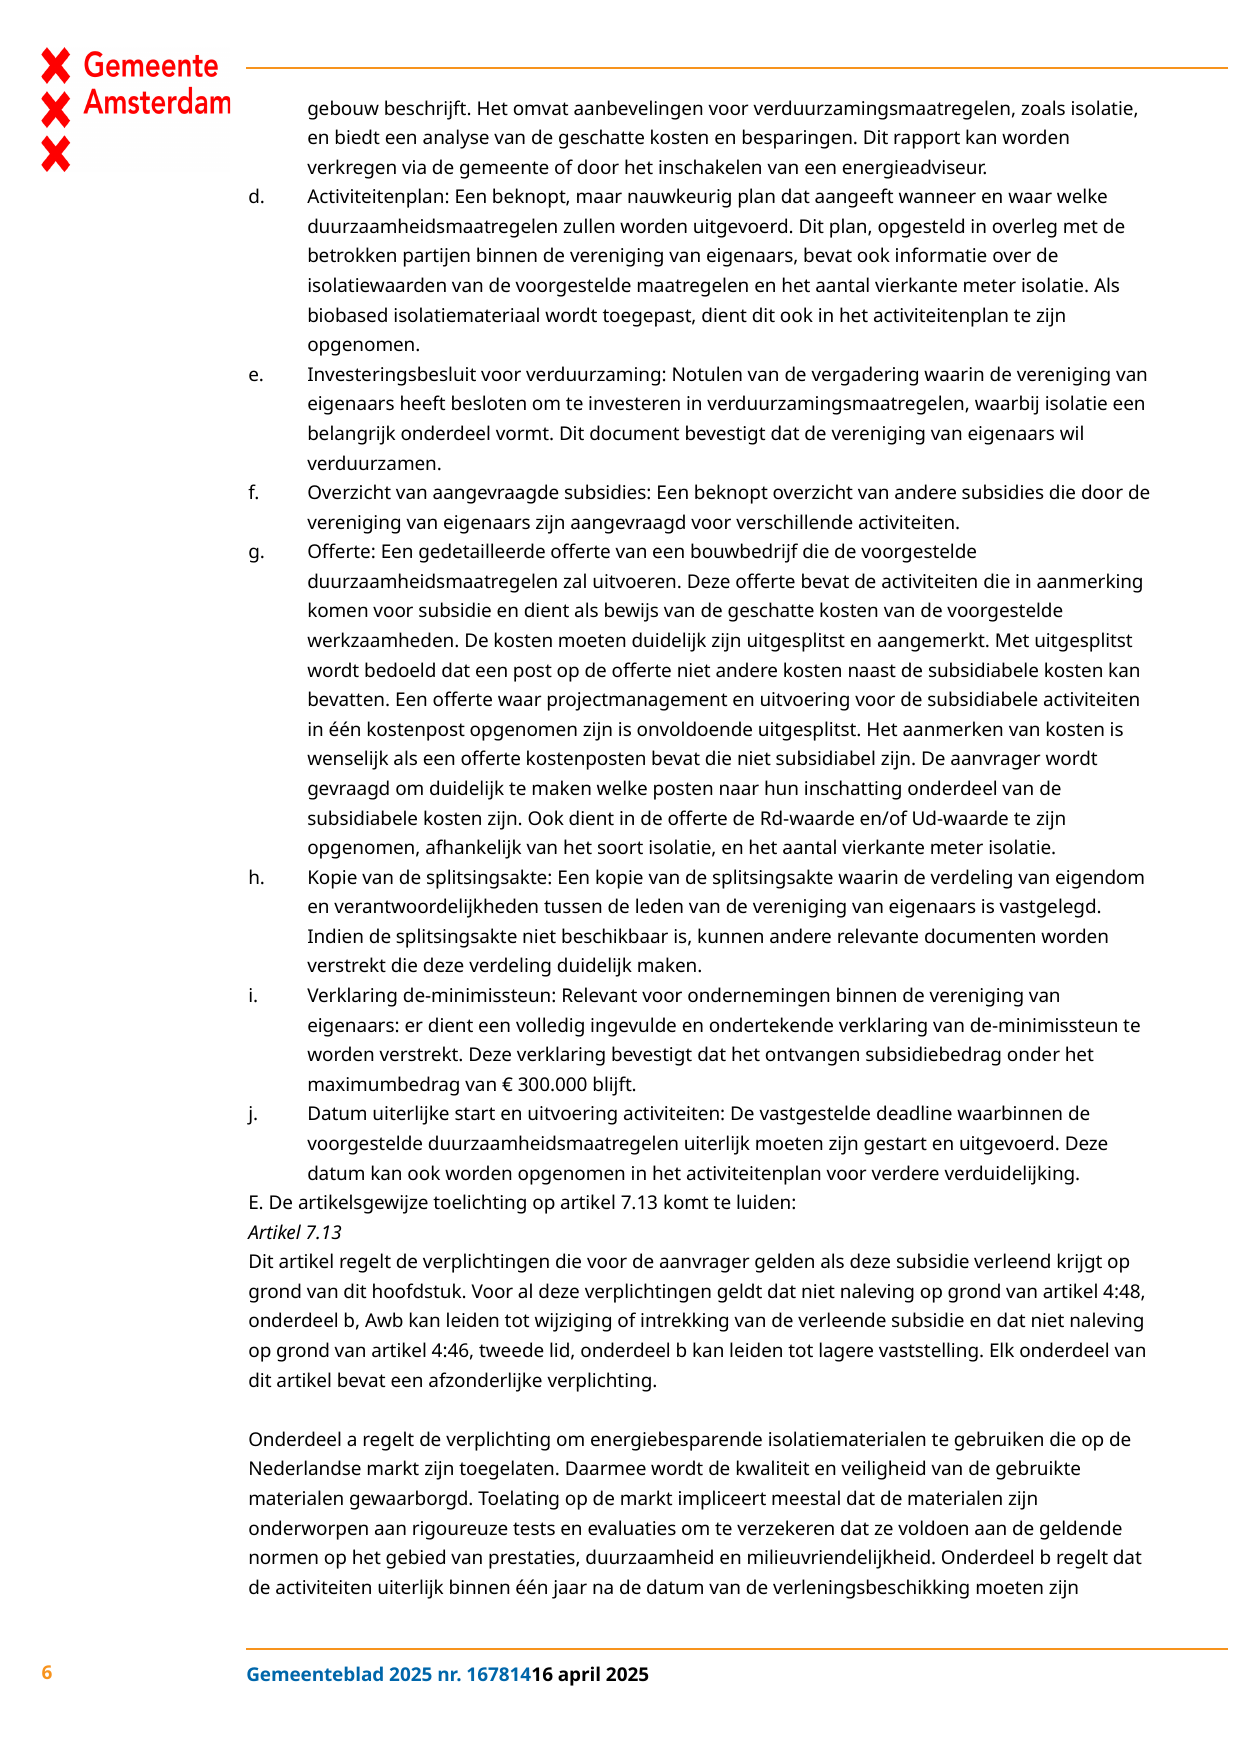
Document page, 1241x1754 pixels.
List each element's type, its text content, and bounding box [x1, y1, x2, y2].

text Artikel 7.13 [248, 1219, 1152, 1245]
text Onderdeel a regelt de verplichting om energiebesparende isolatiematerialen te gebruiken die op de Nederlandse markt zijn toegelaten. Daarmee wordt de kwaliteit en veiligheid van de gebruikte materialen gewaarborgd. Toelating op de markt impliceert meestal dat de materialen zijn onderworpen aan rigoureuze tests en evaluaties om te verzekeren dat ze voldoen aan de geldende normen op het gebied van prestaties, duurzaamheid en milieuvriendelijkheid. Onderdeel b regelt dat de activiteiten uiterlijk binnen één jaar na de datum van de verleningsbeschikking moeten zijn [248, 1426, 1152, 1600]
list Kopie van de splitsingsakte: Een kopie van de splitsingsakte waarin de verdeling van eigendom en verantwoordelijkheden tussen de leden van de vereniging van eigenaars is vastgelegd. Indien de splitsingsakte niet beschikbaar is, kunnen andere relevante documenten worden verstrekt die deze verdeling duidelijk maken. [248, 864, 1152, 978]
list Verklaring de-minimissteun: Relevant voor ondernemingen binnen de vereniging van eigenaars: er dient een volledig ingevulde en ondertekende verklaring van de-minimissteun te worden verstrekt. Deze verklaring bevestigt dat het ontvangen subsidiebedrag onder het maximumbedrag van € 300.000 blijft. [248, 982, 1152, 1097]
text E. De artikelsgewijze toelichting op artikel 7.13 komt te luiden: [248, 1189, 1152, 1215]
list Datum uiterlijke start en uitvoering activiteiten: De vastgestelde deadline waarbinnen de voorgestelde duurzaamheidsmaatregelen uiterlijk moeten zijn gestart en uitgevoerd. Deze datum kan ook worden opgenomen in het activiteitenplan voor verdere verduidelijking. [248, 1101, 1152, 1186]
list Overzicht van aangevraagde subsidies: Een beknopt overzicht van andere subsidies die door de vereniging van eigenaars zijn aangevraagd voor verschillende activiteiten. [248, 479, 1152, 535]
list gebouw beschrijft. Het omvat aanbevelingen voor verduurzamingsmaatregelen, zoals isolatie, en biedt een analyse van de geschatte kosten en besparingen. Dit rapport kan worden verkregen via de gemeente of door het inschakelen van een energieadviseur. [248, 95, 1152, 180]
list Activiteitenplan: Een beknopt, maar nauwkeurig plan dat aangeeft wanneer en waar welke duurzaamheidsmaatregelen zullen worden uitgevoerd. Dit plan, opgesteld in overleg met de betrokken partijen binnen de vereniging van eigenaars, bevat ook informatie over de isolatiewaarden van de voorgestelde maatregelen en het aantal vierkante meter isolatie. Als biobased isolatiemateriaal wordt toegepast, dient dit ook in het activiteitenplan te zijn opgenomen. [248, 183, 1152, 357]
picture [41, 47, 231, 172]
list Investeringsbesluit voor verduurzaming: Notulen van de vergadering waarin de vereniging van eigenaars heeft besloten om te investeren in verduurzamingsmaatregelen, waarbij isolatie een belangrijk onderdeel vormt. Dit document bevestigt dat de vereniging van eigenaars wil verduurzamen. [248, 361, 1152, 476]
list Offerte: Een gedetailleerde offerte van een bouwbedrijf die de voorgestelde duurzaamheidsmaatregelen zal uitvoeren. Deze offerte bevat de activiteiten die in aanmerking komen voor subsidie en dient als bewijs van de geschatte kosten van de voorgestelde werkzaamheden. De kosten moeten duidelijk zijn uitgesplitst en aangemerkt. Met uitgesplitst wordt bedoeld dat een post op de offerte niet andere kosten naast de subsidiabele kosten kan bevatten. Een offerte waar projectmanagement en uitvoering voor de subsidiabele activiteiten in één kostenpost opgenomen zijn is onvoldoende uitgesplitst. Het aanmerken van kosten is wenselijk als een offerte kostenposten bevat die niet subsidiabel zijn. De aanvrager wordt gevraagd om duidelijk te maken welke posten naar hun inschatting onderdeel van de subsidiabele kosten zijn. Ook dient in de offerte de Rd-waarde en/of Ud-waarde te zijn opgenomen, afhankelijk van het soort isolatie, en het aantal vierkante meter isolatie. [248, 538, 1152, 860]
text Dit artikel regelt de verplichtingen die voor de aanvrager gelden als deze subsidie verleend krijgt op grond van dit hoofdstuk. Voor al deze verplichtingen geldt dat niet naleving op grond van artikel 4:48, onderdeel b, Awb kan leiden tot wijziging of intrekking van de verleende subsidie en dat niet naleving op grond van artikel 4:46, tweede lid, onderdeel b kan leiden tot lagere vaststelling. Elk onderdeel van dit artikel bevat een afzonderlijke verplichting. [248, 1248, 1152, 1393]
